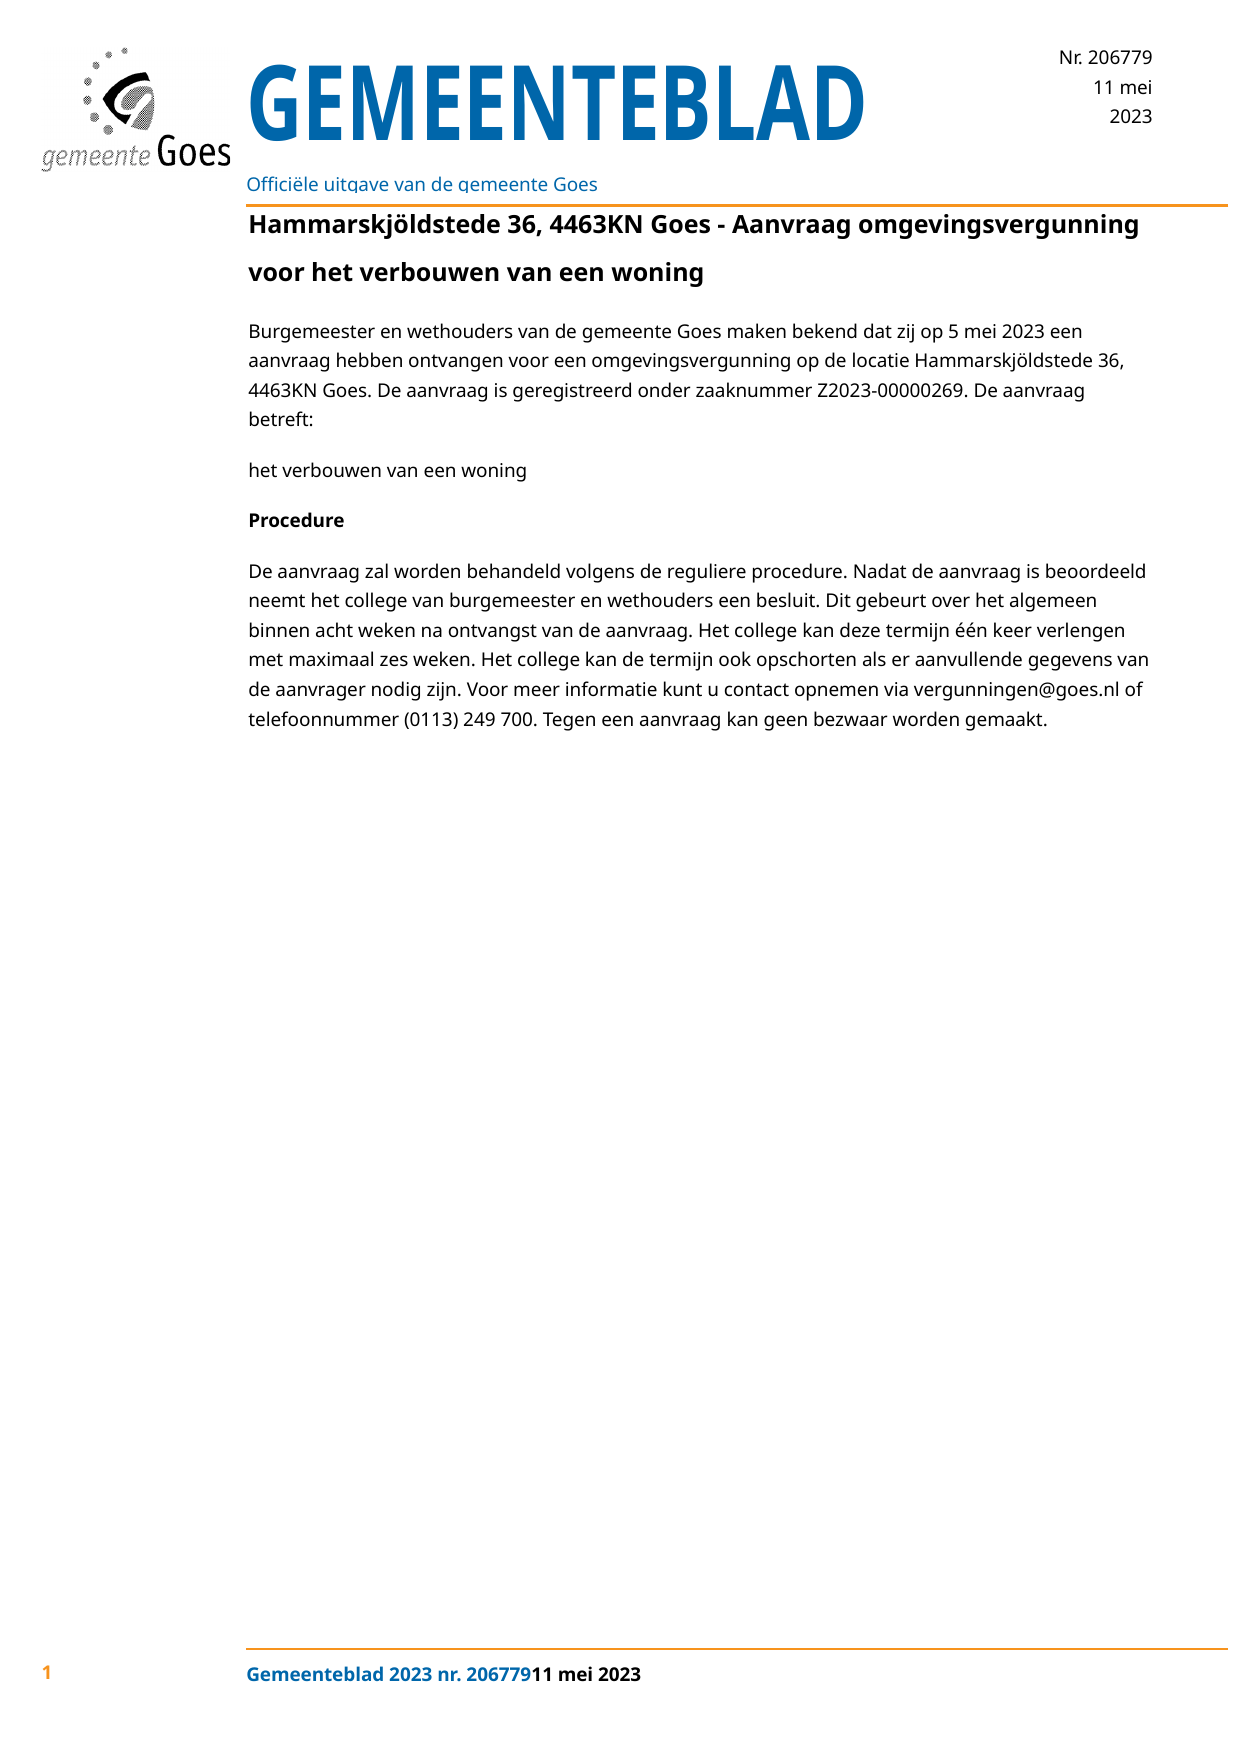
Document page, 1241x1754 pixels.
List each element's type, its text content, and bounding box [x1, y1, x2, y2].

picture [41, 47, 231, 172]
text het verbouwen van een woning [248, 457, 1152, 483]
text Hammarskjöldstede 36, 4463KN Goes - Aanvraag omgevingsvergunning voor het verbouwen van een woning [248, 207, 1152, 288]
text Procedure [248, 507, 1152, 533]
text De aanvraag zal worden behandeld volgens de reguliere procedure. Nadat de aanvraag is beoordeeld neemt het college van burgemeester en wethouders een besluit. Dit gebeurt over het algemeen binnen acht weken na ontvangst van de aanvraag. Het college kan deze termijn één keer verlengen met maximaal zes weken. Het college kan de termijn ook opschorten als er aanvullende gegevens van de aanvrager nodig zijn. Voor meer informatie kunt u contact opnemen via vergunningen@goes.nl of telefoonnummer (0113) 249 700. Tegen een aanvraag kan geen bezwaar worden gemaakt. [248, 558, 1152, 732]
text Burgemeester en wethouders van de gemeente Goes maken bekend dat zij op 5 mei 2023 een aanvraag hebben ontvangen voor een omgevingsvergunning op de locatie Hammarskjöldstede 36, 4463KN Goes. De aanvraag is geregistreerd onder zaaknummer Z2023-00000269. De aanvraag betreft: [248, 318, 1152, 432]
